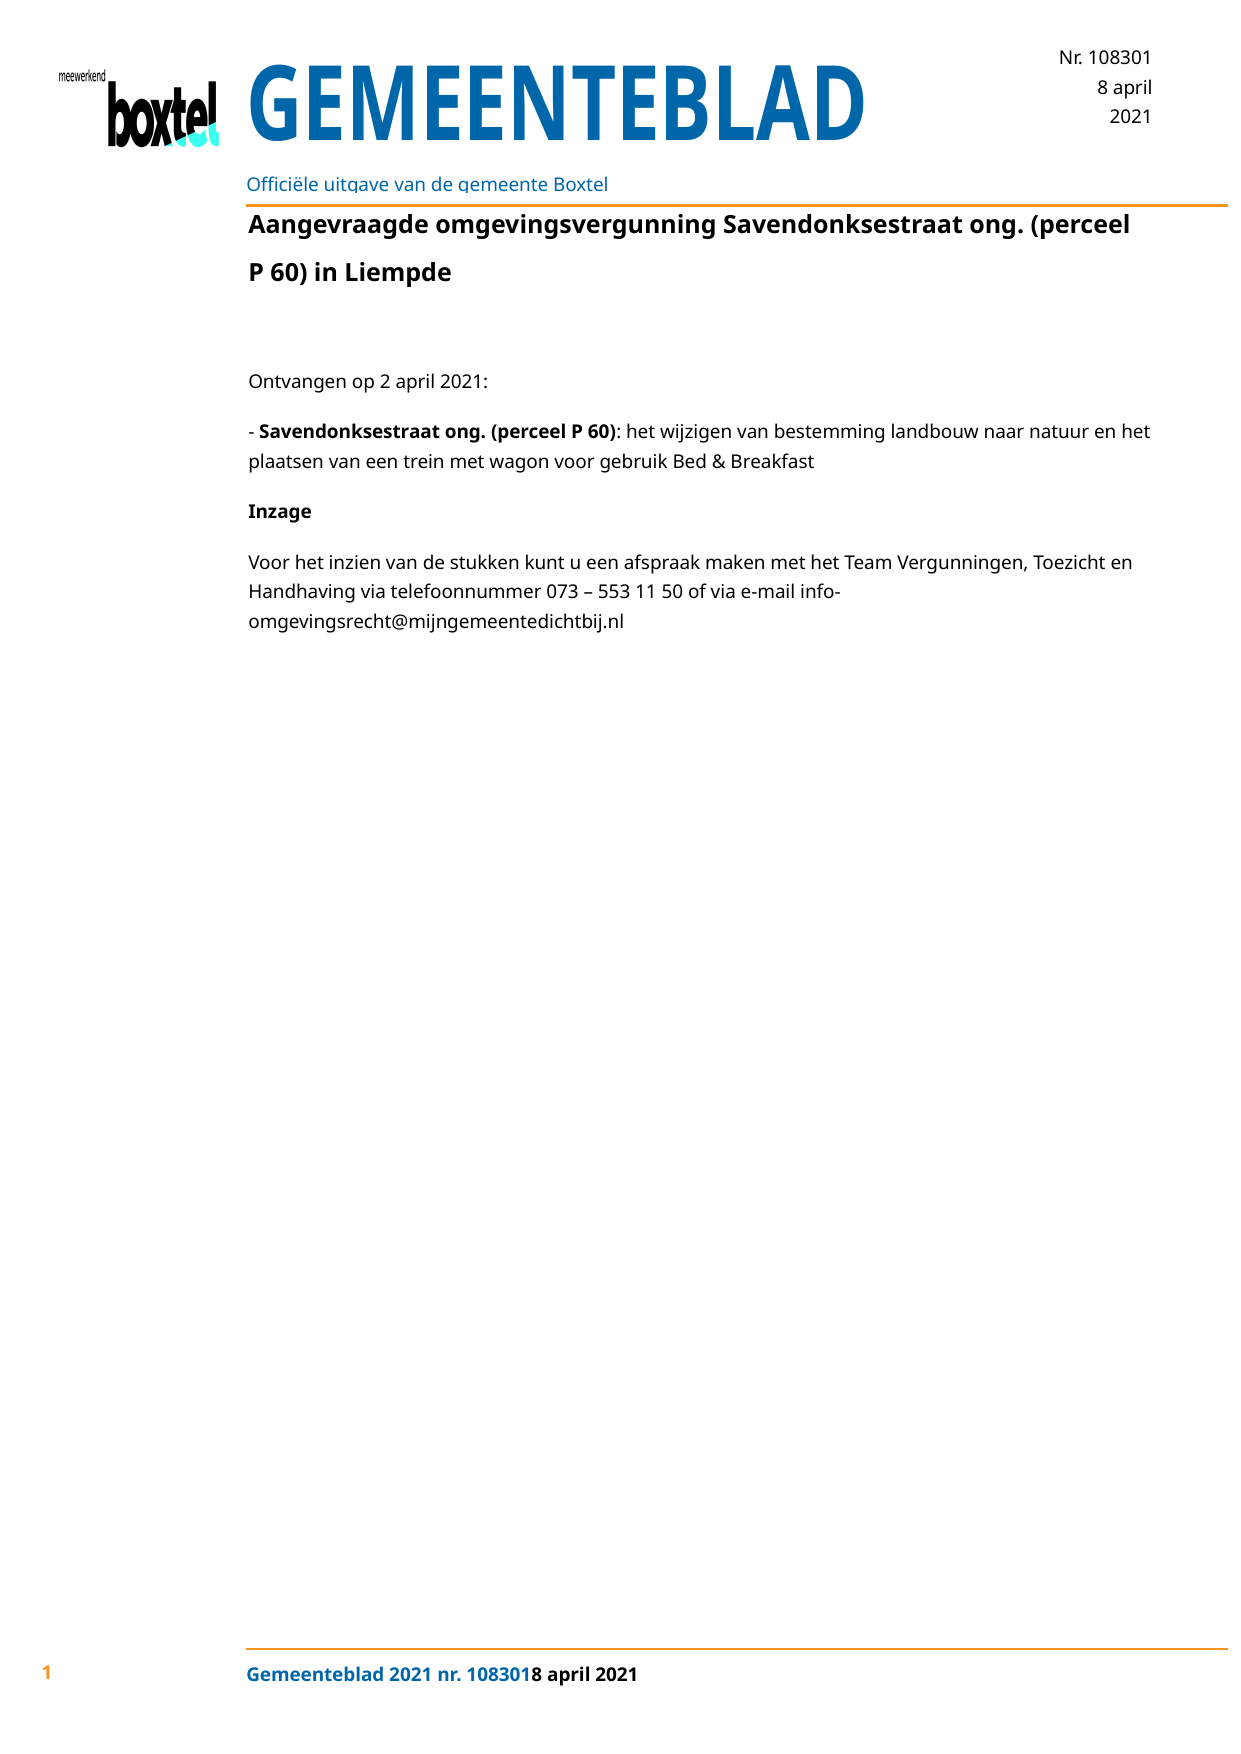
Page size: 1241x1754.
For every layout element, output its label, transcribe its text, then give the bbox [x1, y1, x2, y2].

text - Savendonksestraat ong. (perceel P 60): het wijzigen van bestemming landbouw naar natuur en het plaatsen van een trein met wagon voor gebruik Bed & Breakfast [248, 419, 1152, 474]
text Voor het inzien van de stukken kunt u een afspraak maken met het Team Vergunningen, Toezicht en Handhaving via telefoonnummer 073 – 553 11 50 of via e-mail info-omgevingsrecht@mijngemeentedichtbij.nl [248, 549, 1152, 634]
picture [41, 47, 231, 172]
text Ontvangen op 2 april 2021: [248, 368, 1152, 394]
text Aangevraagde omgevingsvergunning Savendonksestraat ong. (perceel P 60) in Liempde [248, 207, 1152, 288]
text Inzage [248, 499, 1152, 524]
